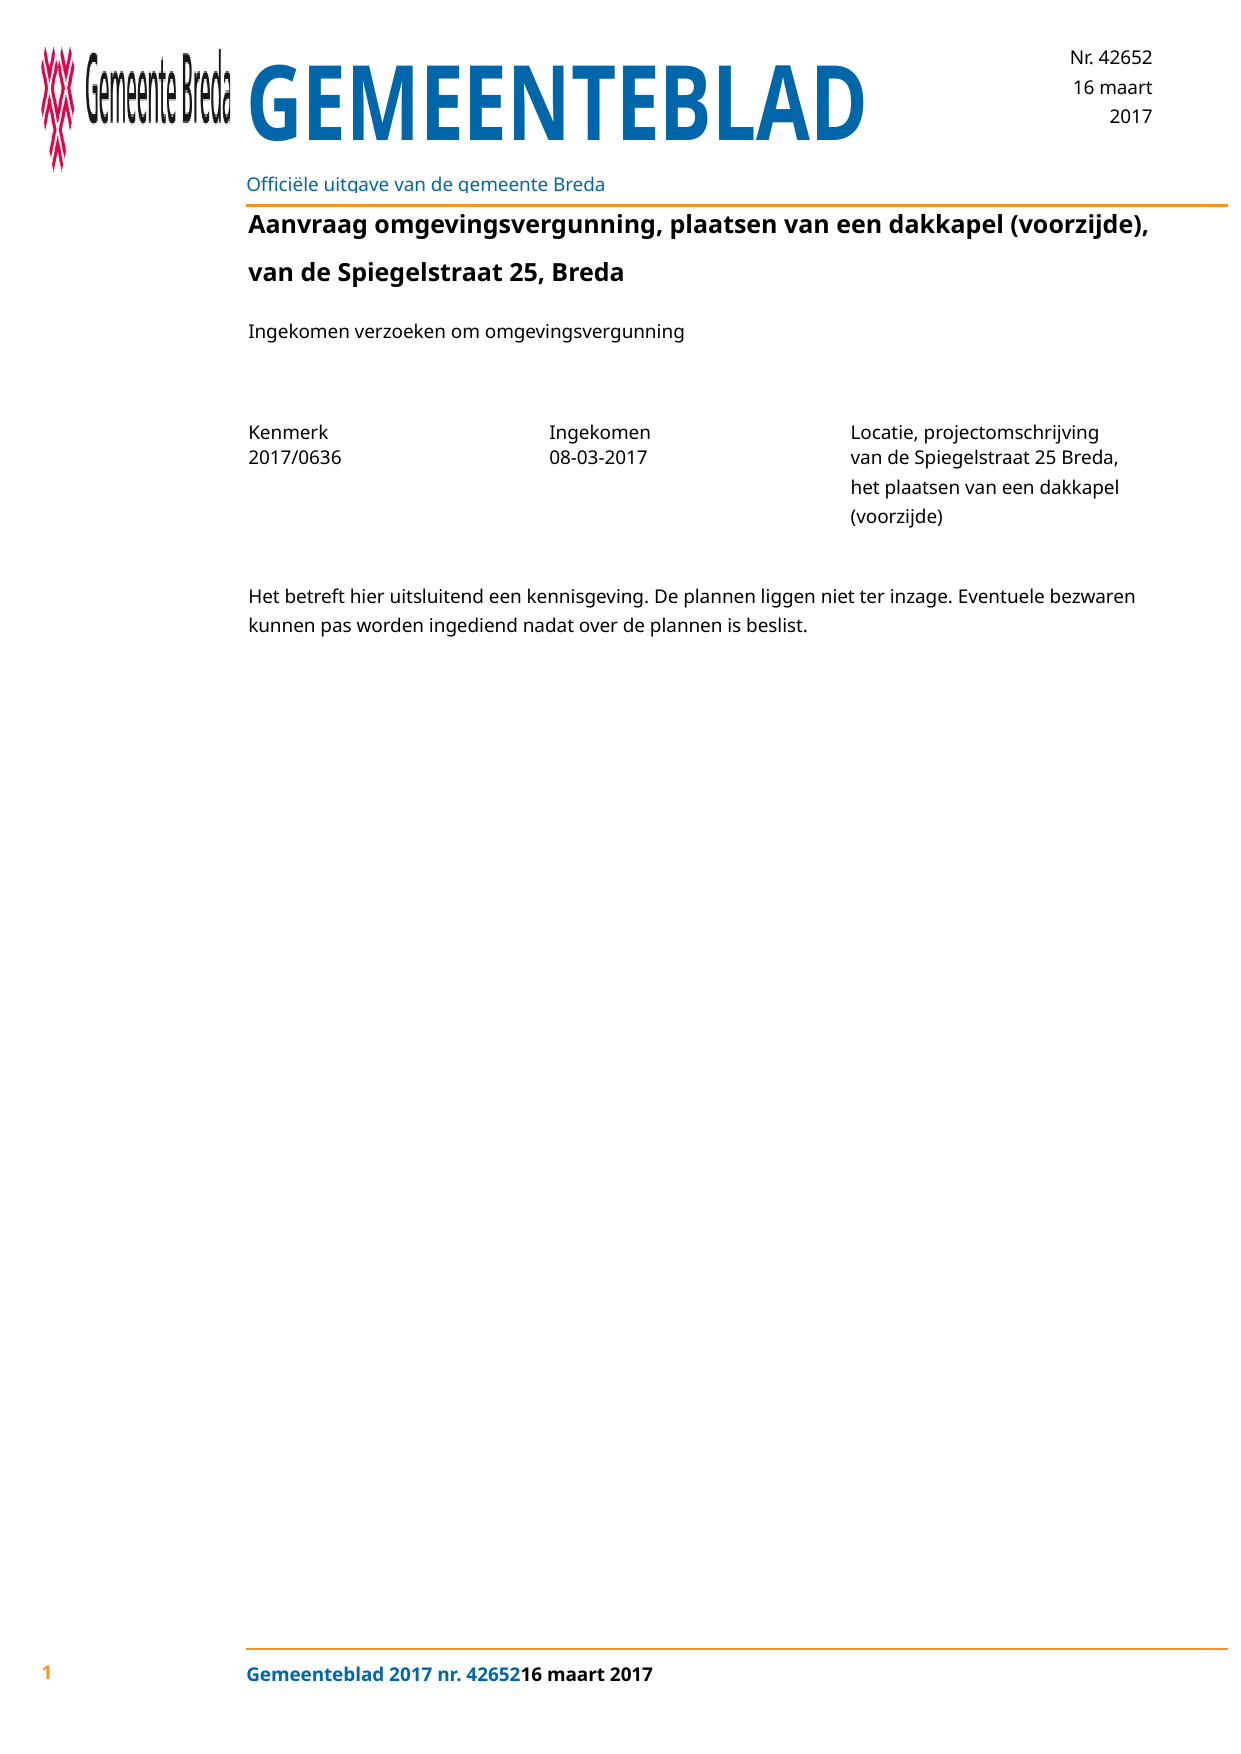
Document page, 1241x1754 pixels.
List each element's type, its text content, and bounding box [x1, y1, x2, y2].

table_header Kenmerk [248, 419, 549, 444]
text Aanvraag omgevingsvergunning, plaatsen van een dakkapel (voorzijde), van de Spiegelstraat 25, Breda [248, 207, 1152, 288]
picture [41, 47, 231, 172]
table_cell 2017/0636 [248, 445, 549, 529]
table_header Locatie, projectomschrijving [850, 419, 1152, 444]
table_cell 08-03-2017 [549, 445, 850, 529]
text Het betreft hier uitsluitend een kennisgeving. De plannen liggen niet ter inzage. Eventuele bezwaren kunnen pas worden ingediend nadat over de plannen is beslist. [248, 583, 1152, 638]
text Ingekomen verzoeken om omgevingsvergunning [248, 318, 1152, 344]
table_header Ingekomen [549, 419, 850, 444]
table_cell van de Spiegelstraat 25 Breda, het plaatsen van een dakkapel (voorzijde) [850, 445, 1152, 529]
